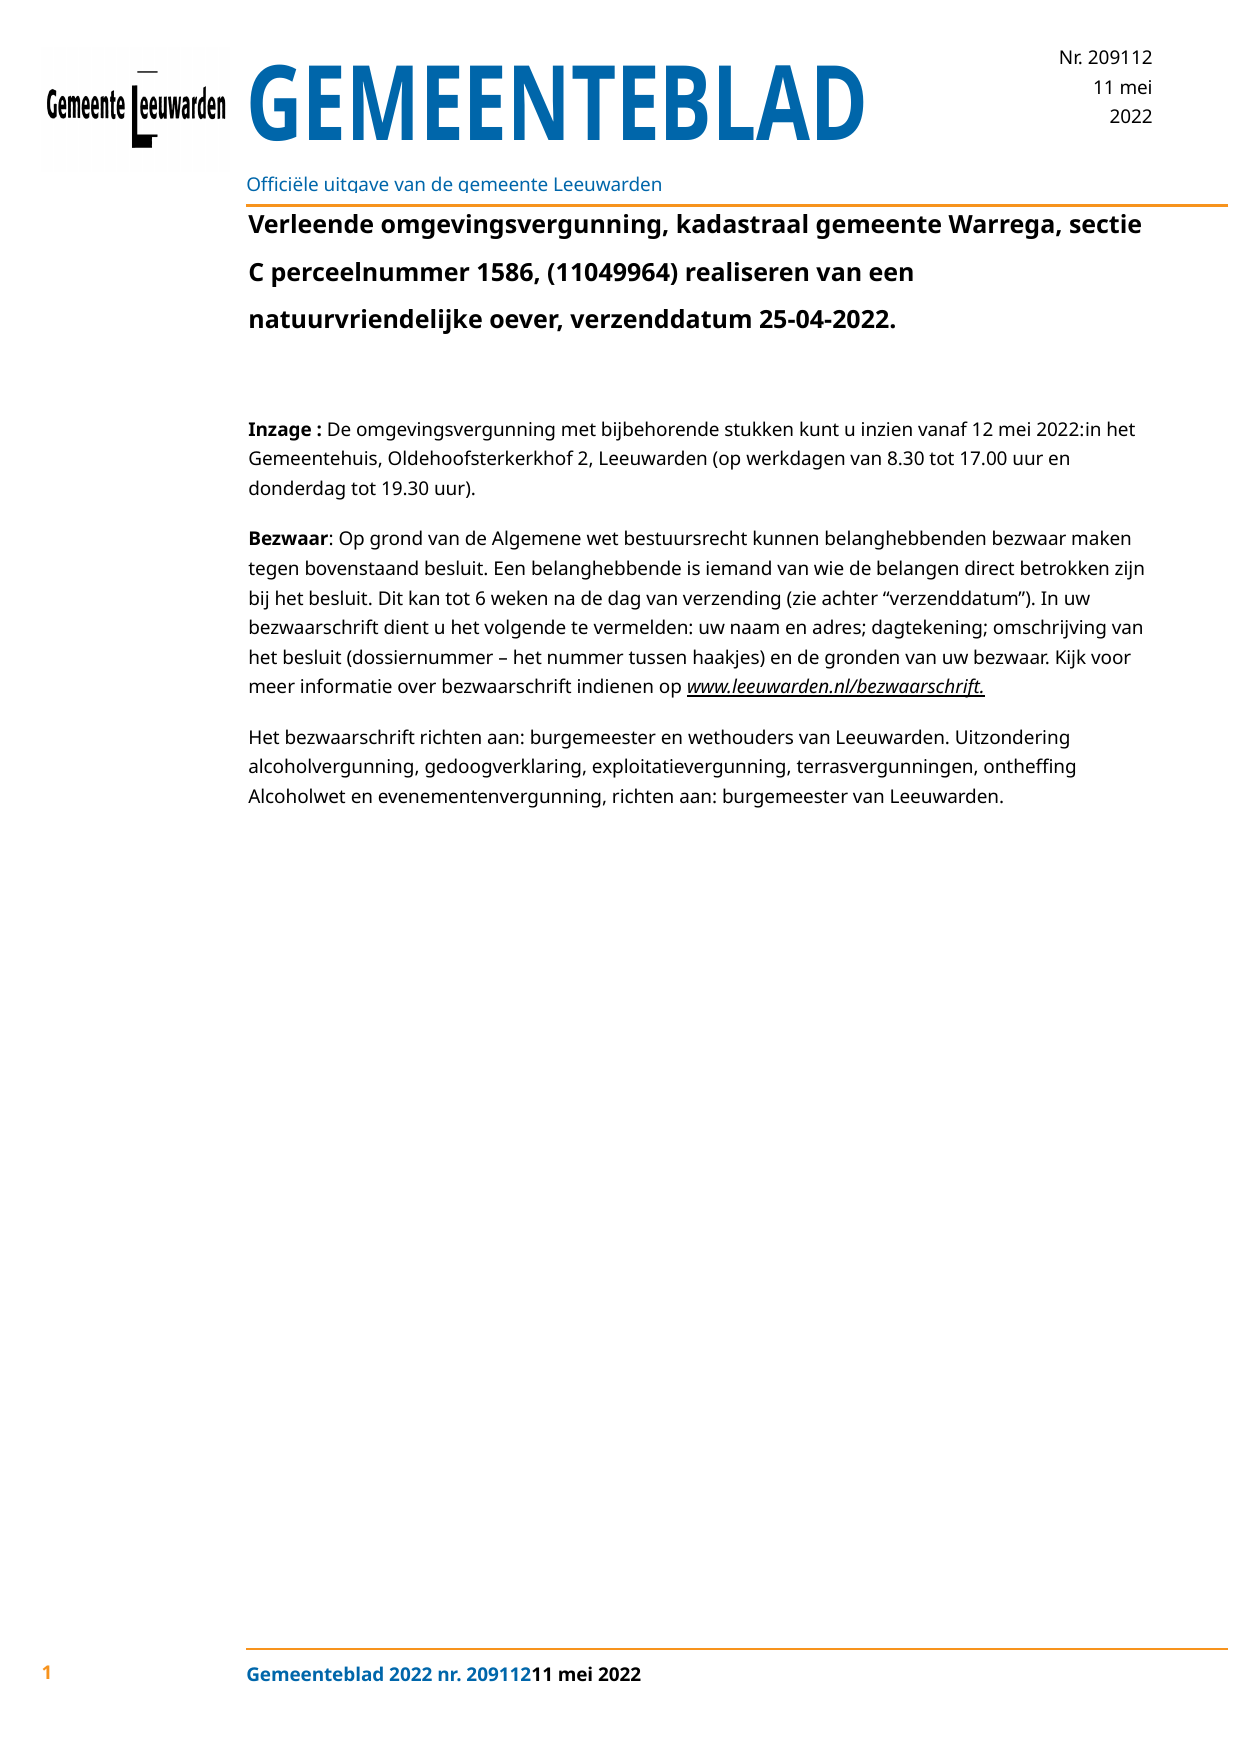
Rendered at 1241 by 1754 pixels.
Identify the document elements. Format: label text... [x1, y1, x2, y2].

text Het bezwaarschrift richten aan: burgemeester en wethouders van Leeuwarden. Uitzondering alcoholvergunning, gedoogverklaring, exploitatievergunning, terrasvergunningen, ontheffing Alcoholwet en evenementenvergunning, richten aan: burgemeester van Leeuwarden. [248, 724, 1152, 809]
text Bezwaar: Op grond van de Algemene wet bestuursrecht kunnen belanghebbenden bezwaar maken tegen bovenstaand besluit. Een belanghebbende is iemand van wie de belangen direct betrokken zijn bij het besluit. Dit kan tot 6 weken na de dag van verzending (zie achter “verzenddatum”). In uw bezwaarschrift dient u het volgende te vermelden: uw naam en adres; dagtekening; omschrijving van het besluit (dossiernummer – het nummer tussen haakjes) en de gronden van uw bezwaar. Kijk voor meer informatie over bezwaarschrift indienen op www.leeuwarden.nl/bezwaarschrift. [248, 526, 1152, 699]
picture [41, 47, 231, 172]
text Verleende omgevingsvergunning, kadastraal gemeente Warrega, sectie C perceelnummer 1586, (11049964) realiseren van een natuurvriendelijke oever, verzenddatum 25-04-2022. [248, 207, 1152, 336]
text Inzage : De omgevingsvergunning met bijbehorende stukken kunt u inzien vanaf 12 mei 2022:in het Gemeentehuis, Oldehoofsterkerkhof 2, Leeuwarden (op werkdagen van 8.30 tot 17.00 uur en donderdag tot 19.30 uur). [248, 416, 1152, 501]
